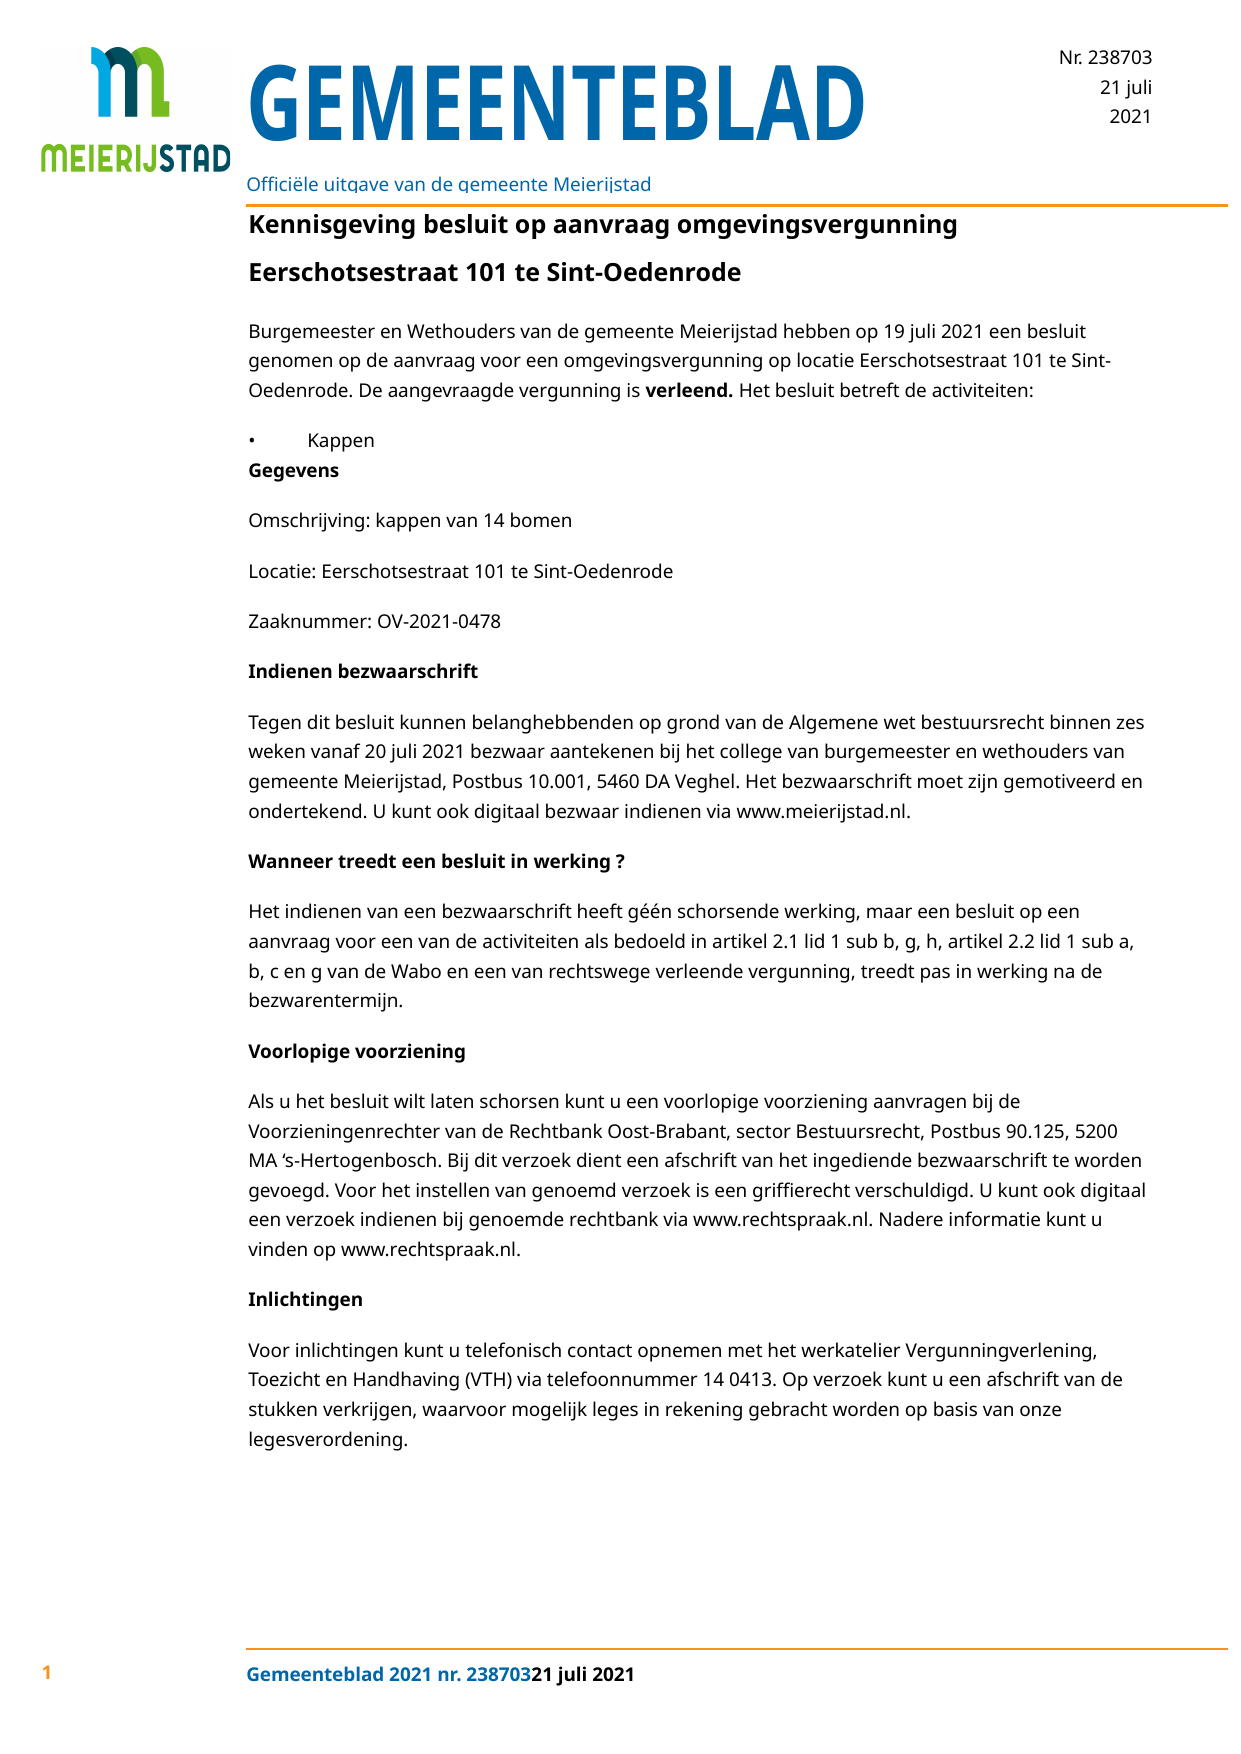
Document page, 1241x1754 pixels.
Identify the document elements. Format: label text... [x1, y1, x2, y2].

text Kennisgeving besluit op aanvraag omgevingsvergunning Eerschotsestraat 101 te Sint-Oedenrode [248, 207, 1152, 288]
text Voorlopige voorziening [248, 1038, 1152, 1064]
text Het indienen van een bezwaarschrift heeft géén schorsende werking, maar een besluit op een aanvraag voor een van de activiteiten als bedoeld in artikel 2.1 lid 1 sub b, g, h, artikel 2.2 lid 1 sub a, b, c en g van de Wabo en een van rechtswege verleende vergunning, treedt pas in werking na de bezwarentermijn. [248, 899, 1152, 1013]
text Locatie: Eerschotsestraat 101 te Sint-Oedenrode [248, 558, 1152, 584]
text Zaaknummer: OV-2021-0478 [248, 608, 1152, 634]
list Kappen [248, 427, 1152, 453]
text Tegen dit besluit kunnen belanghebbenden op grond van de Algemene wet bestuursrecht binnen zes weken vanaf 20 juli 2021 bezwaar aantekenen bij het college van burgemeester en wethouders van gemeente Meierijstad, Postbus 10.001, 5460 DA Veghel. Het bezwaarschrift moet zijn gemotiveerd en ondertekend. U kunt ook digitaal bezwaar indienen via www.meierijstad.nl. [248, 709, 1152, 824]
text Burgemeester en Wethouders van de gemeente Meierijstad hebben op 19 juli 2021 een besluit genomen op de aanvraag voor een omgevingsvergunning op locatie Eerschotsestraat 101 te Sint-Oedenrode. De aangevraagde vergunning is verleend. Het besluit betreft de activiteiten: [248, 318, 1152, 403]
text Wanneer treedt een besluit in werking ? [248, 848, 1152, 874]
text Inlichtingen [248, 1287, 1152, 1312]
text Gegevens [248, 457, 1152, 483]
picture [41, 47, 231, 172]
text Voor inlichtingen kunt u telefonisch contact opnemen met het werkatelier Vergunningverlening, Toezicht en Handhaving (VTH) via telefoonnummer 14 0413. Op verzoek kunt u een afschrift van de stukken verkrijgen, waarvoor mogelijk leges in rekening gebracht worden op basis van onze legesverordening. [248, 1337, 1152, 1452]
text Als u het besluit wilt laten schorsen kunt u een voorlopige voorziening aanvragen bij de Voorzieningenrechter van de Rechtbank Oost-Brabant, sector Bestuursrecht, Postbus 90.125, 5200 MA ‘s-Hertogenbosch. Bij dit verzoek dient een afschrift van het ingediende bezwaarschrift te worden gevoegd. Voor het instellen van genoemd verzoek is een griffierecht verschuldigd. U kunt ook digitaal een verzoek indienen bij genoemde rechtbank via www.rechtspraak.nl. Nadere informatie kunt u vinden op www.rechtspraak.nl. [248, 1088, 1152, 1262]
text Indienen bezwaarschrift [248, 659, 1152, 684]
text Omschrijving: kappen van 14 bomen [248, 507, 1152, 533]
